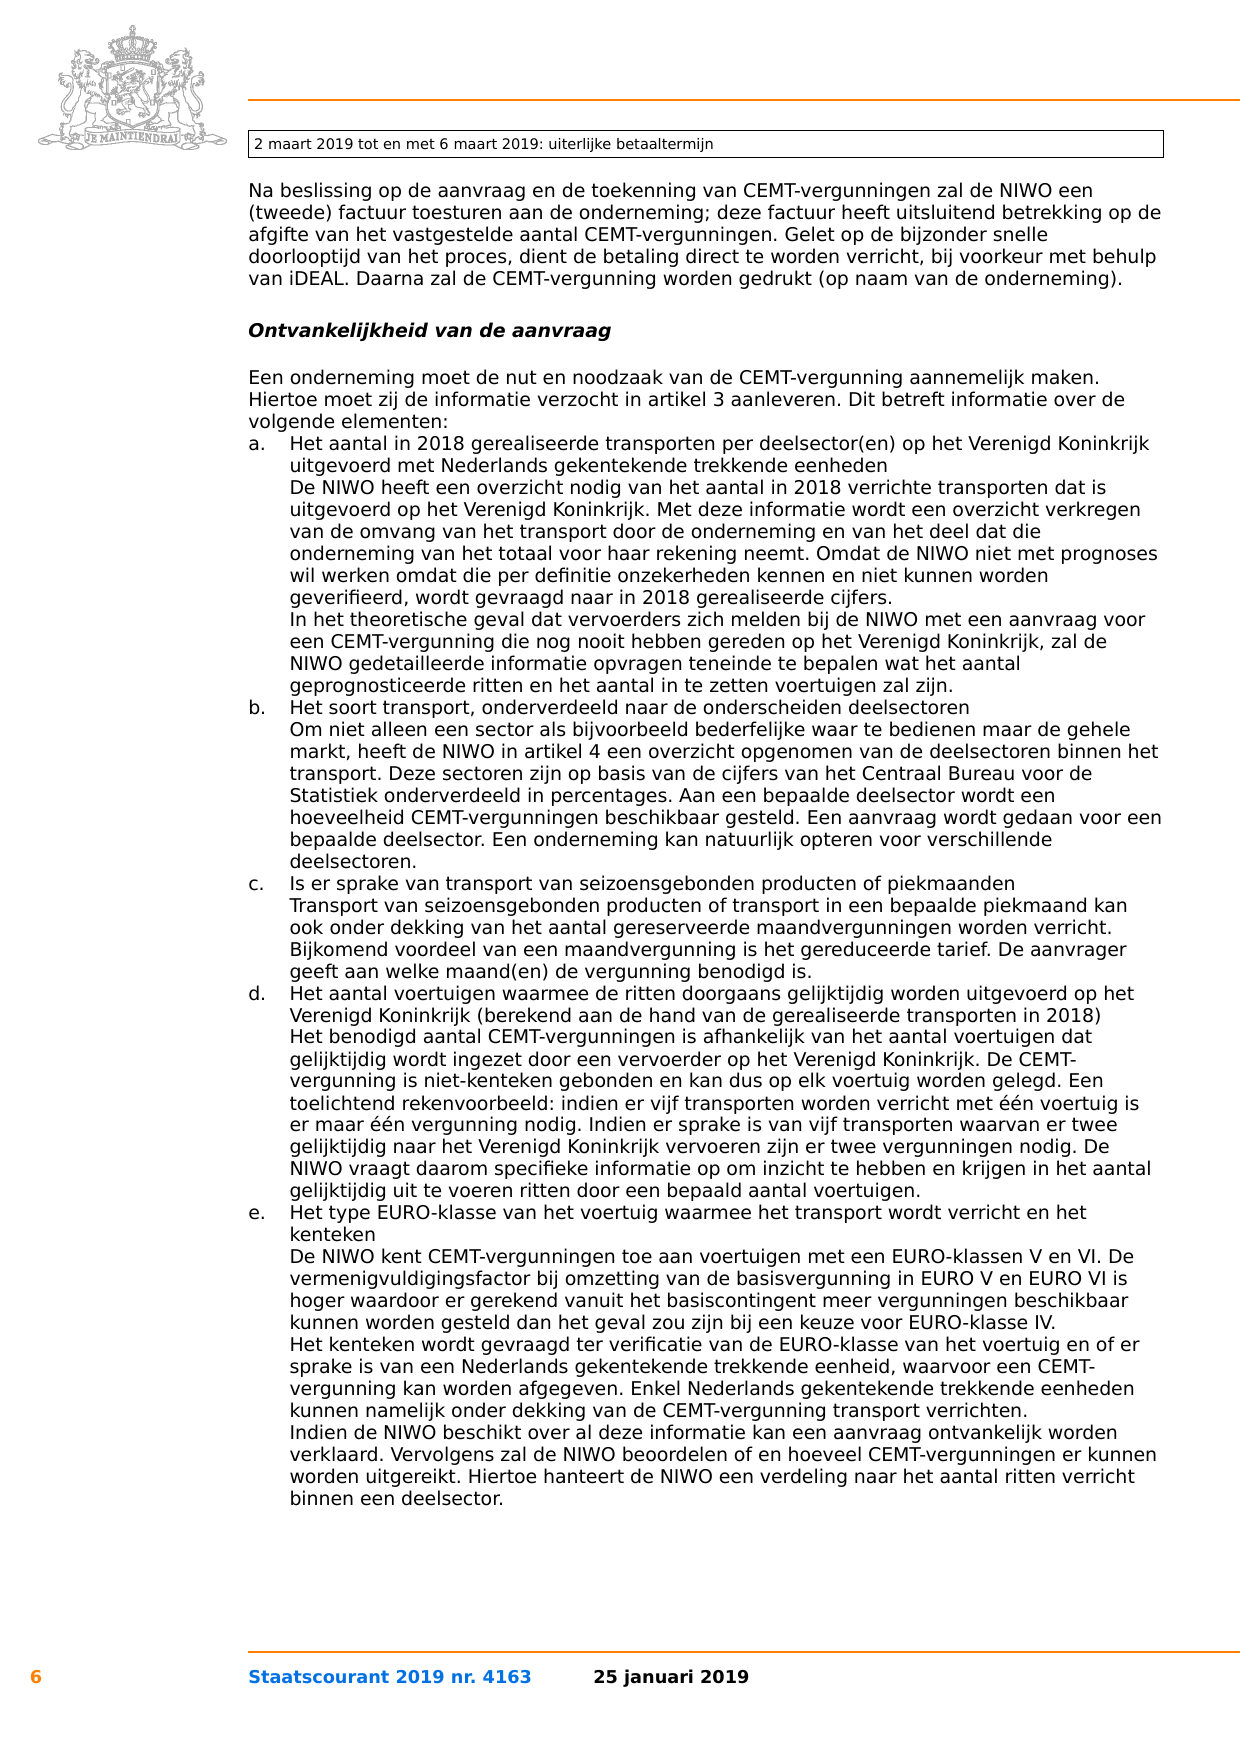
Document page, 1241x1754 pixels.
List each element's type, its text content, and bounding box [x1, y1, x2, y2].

text Een onderneming moet de nut en noodzaak van de CEMT-vergunning aannemelijk maken. Hiertoe moet zij de informatie verzocht in artikel 3 aanleveren. Dit betreft informatie over de volgende elementen: [248, 367, 1163, 433]
text Om niet alleen een sector als bijvoorbeeld bederfelijke waar te bedienen maar de gehele markt, heeft de NIWO in artikel 4 een overzicht opgenomen van de deelsectoren binnen het transport. Deze sectoren zijn op basis van de cijfers van het Centraal Bureau voor de Statistiek onderverdeeld in percentages. Aan een bepaalde deelsector wordt een hoeveelheid CEMT-vergunningen beschikbaar gesteld. Een aanvraag wordt gedaan voor een bepaalde deelsector. Een onderneming kan natuurlijk opteren voor verschillende deelsectoren. [289, 719, 1163, 873]
text In het theoretische geval dat vervoerders zich melden bij de NIWO met een aanvraag voor een CEMT-vergunning die nog nooit hebben gereden op het Verenigd Koninkrijk, zal de NIWO gedetailleerde informatie opvragen teneinde te bepalen wat het aantal geprognosticeerde ritten en het aantal in te zetten voertuigen zal zijn. [289, 609, 1163, 697]
text De NIWO heeft een overzicht nodig van het aantal in 2018 verrichte transporten dat is uitgevoerd op het Verenigd Koninkrijk. Met deze informatie wordt een overzicht verkregen van de omvang van het transport door de onderneming en van het deel dat die onderneming van het totaal voor haar rekening neemt. Omdat de NIWO niet met prognoses wil werken omdat die per definitie onzekerheden kennen en niet kunnen worden geverifieerd, wordt gevraagd naar in 2018 gerealiseerde cijfers. [289, 477, 1163, 609]
text b. Het soort transport, onderverdeeld naar de onderscheiden deelsectoren [248, 697, 1163, 719]
subtitle Ontvankelijkheid van de aanvraag [248, 320, 1163, 342]
picture [38, 25, 227, 150]
text Na beslissing op de aanvraag en de toekenning van CEMT-vergunningen zal de NIWO een (tweede) factuur toesturen aan de onderneming; deze factuur heeft uitsluitend betrekking op de afgifte van het vastgestelde aantal CEMT-vergunningen. Gelet op de bijzonder snelle doorlooptijd van het proces, dient de betaling direct te worden verricht, bij voorkeur met behulp van iDEAL. Daarna zal de CEMT-vergunning worden gedrukt (op naam van de onderneming). [248, 180, 1163, 290]
text e. Het type EURO-klasse van het voertuig waarmee het transport wordt verricht en het kenteken [248, 1202, 1163, 1246]
text Het benodigd aantal CEMT-vergunningen is afhankelijk van het aantal voertuigen dat gelijktijdig wordt ingezet door een vervoerder op het Verenigd Koninkrijk. De CEMT-vergunning is niet-kenteken gebonden en kan dus op elk voertuig worden gelegd. Een toelichtend rekenvoorbeeld: indien er vijf transporten worden verricht met één voertuig is er maar één vergunning nodig. Indien er sprake is van vijf transporten waarvan er twee gelijktijdig naar het Verenigd Koninkrijk vervoeren zijn er twee vergunningen nodig. De NIWO vraagt daarom specifieke informatie op om inzicht te hebben en krijgen in het aantal gelijktijdig uit te voeren ritten door een bepaald aantal voertuigen. [289, 1026, 1163, 1202]
text a. Het aantal in 2018 gerealiseerde transporten per deelsector(en) op het Verenigd Koninkrijk uitgevoerd met Nederlands gekentekende trekkende eenheden [248, 433, 1163, 477]
text Indien de NIWO beschikt over al deze informatie kan een aanvraag ontvankelijk worden verklaard. Vervolgens zal de NIWO beoordelen of en hoeveel CEMT-vergunningen er kunnen worden uitgereikt. Hiertoe hanteert de NIWO een verdeling naar het aantal ritten verricht binnen een deelsector. [289, 1422, 1163, 1510]
text Het kenteken wordt gevraagd ter verificatie van de EURO-klasse van het voertuig en of er sprake is van een Nederlands gekentekende trekkende eenheid, waarvoor een CEMT-vergunning kan worden afgegeven. Enkel Nederlands gekentekende trekkende eenheden kunnen namelijk onder dekking van de CEMT-vergunning transport verrichten. [289, 1334, 1163, 1422]
text De NIWO kent CEMT-vergunningen toe aan voertuigen met een EURO-klassen V en VI. De vermenigvuldigingsfactor bij omzetting van de basisvergunning in EURO V en EURO VI is hoger waardoor er gerekend vanuit het basiscontingent meer vergunningen beschikbaar kunnen worden gesteld dan het geval zou zijn bij een keuze voor EURO-klasse IV. [289, 1246, 1163, 1334]
text c. Is er sprake van transport van seizoensgebonden producten of piekmaanden [248, 873, 1163, 894]
table_header 2 maart 2019 tot en met 6 maart 2019: uiterlijke betaaltermijn [249, 131, 1163, 157]
text Transport van seizoensgebonden producten of transport in een bepaalde piekmaand kan ook onder dekking van het aantal gereserveerde maandvergunningen worden verricht. Bijkomend voordeel van een maandvergunning is het gereduceerde tarief. De aanvrager geeft aan welke maand(en) de vergunning benodigd is. [289, 894, 1163, 982]
text d. Het aantal voertuigen waarmee de ritten doorgaans gelijktijdig worden uitgevoerd op het Verenigd Koninkrijk (berekend aan de hand van de gerealiseerde transporten in 2018) [248, 982, 1163, 1026]
